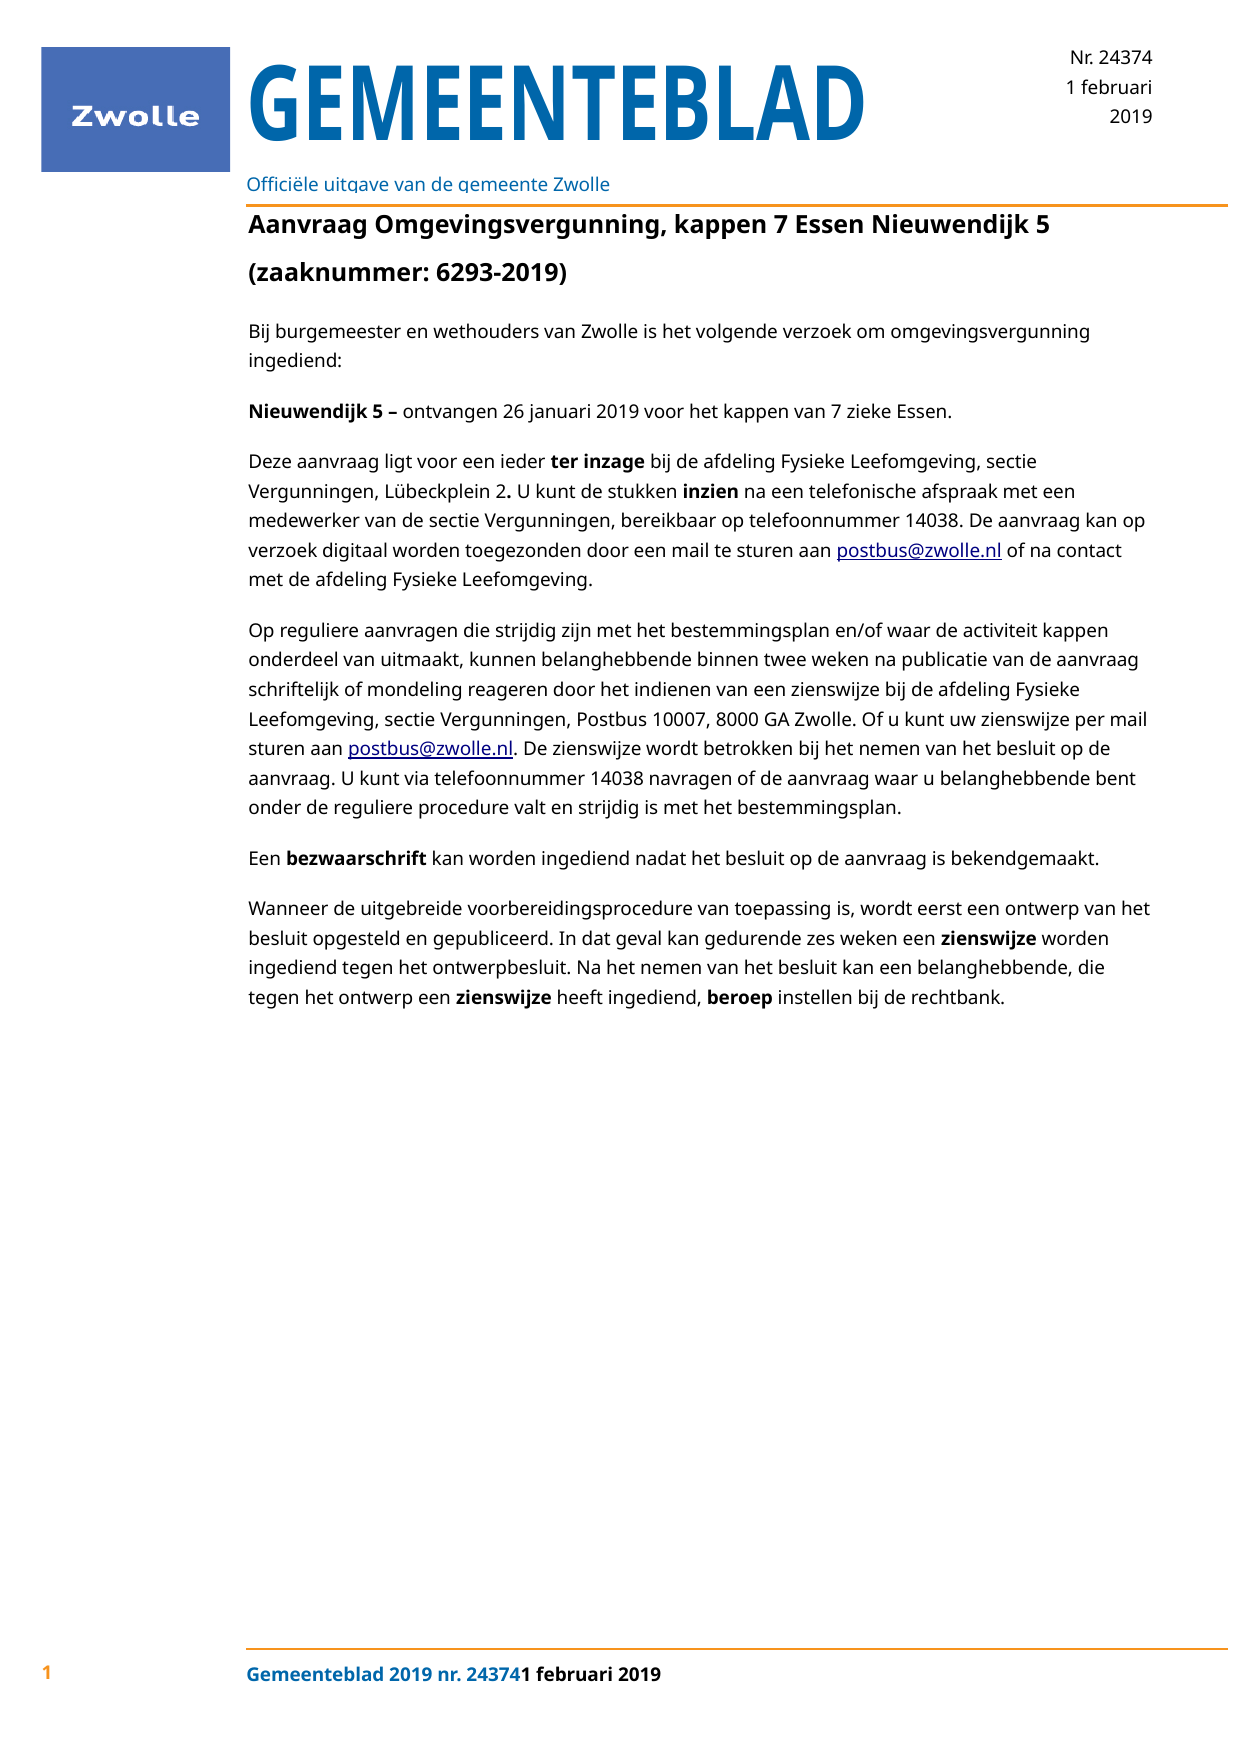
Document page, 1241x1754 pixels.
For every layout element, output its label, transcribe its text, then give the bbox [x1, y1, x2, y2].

picture [41, 47, 231, 172]
text Een bezwaarschrift kan worden ingediend nadat het besluit op de aanvraag is bekendgemaakt. [248, 845, 1152, 871]
text Wanneer de uitgebreide voorbereidingsprocedure van toepassing is, wordt eerst een ontwerp van het besluit opgesteld en gepubliceerd. In dat geval kan gedurende zes weken een zienswijze worden ingediend tegen het ontwerpbesluit. Na het nemen van het besluit kan een belanghebbende, die tegen het ontwerp een zienswijze heeft ingediend, beroep instellen bij de rechtbank. [248, 895, 1152, 1010]
text Op reguliere aanvragen die strijdig zijn met het bestemmingsplan en/of waar de activiteit kappen onderdeel van uitmaakt, kunnen belanghebbende binnen twee weken na publicatie van de aanvraag schriftelijk of mondeling reageren door het indienen van een zienswijze bij de afdeling Fysieke Leefomgeving, sectie Vergunningen, Postbus 10007, 8000 GA Zwolle. Of u kunt uw zienswijze per mail sturen aan postbus@zwolle.nl. De zienswijze wordt betrokken bij het nemen van het besluit op de aanvraag. U kunt via telefoonnummer 14038 navragen of de aanvraag waar u belanghebbende bent onder de reguliere procedure valt en strijdig is met het bestemmingsplan. [248, 617, 1152, 820]
text Nieuwendijk 5 – ontvangen 26 januari 2019 voor het kappen van 7 zieke Essen. [248, 398, 1152, 424]
text Aanvraag Omgevingsvergunning, kappen 7 Essen Nieuwendijk 5 (zaaknummer: 6293-2019) [248, 207, 1152, 288]
text Deze aanvraag ligt voor een ieder ter inzage bij de afdeling Fysieke Leefomgeving, sectie Vergunningen, Lübeckplein 2. U kunt de stukken inzien na een telefonische afspraak met een medewerker van de sectie Vergunningen, bereikbaar op telefoonnummer 14038. De aanvraag kan op verzoek digitaal worden toegezonden door een mail te sturen aan postbus@zwolle.nl of na contact met de afdeling Fysieke Leefomgeving. [248, 448, 1152, 592]
text Bij burgemeester en wethouders van Zwolle is het volgende verzoek om omgevingsvergunning ingediend: [248, 318, 1152, 373]
